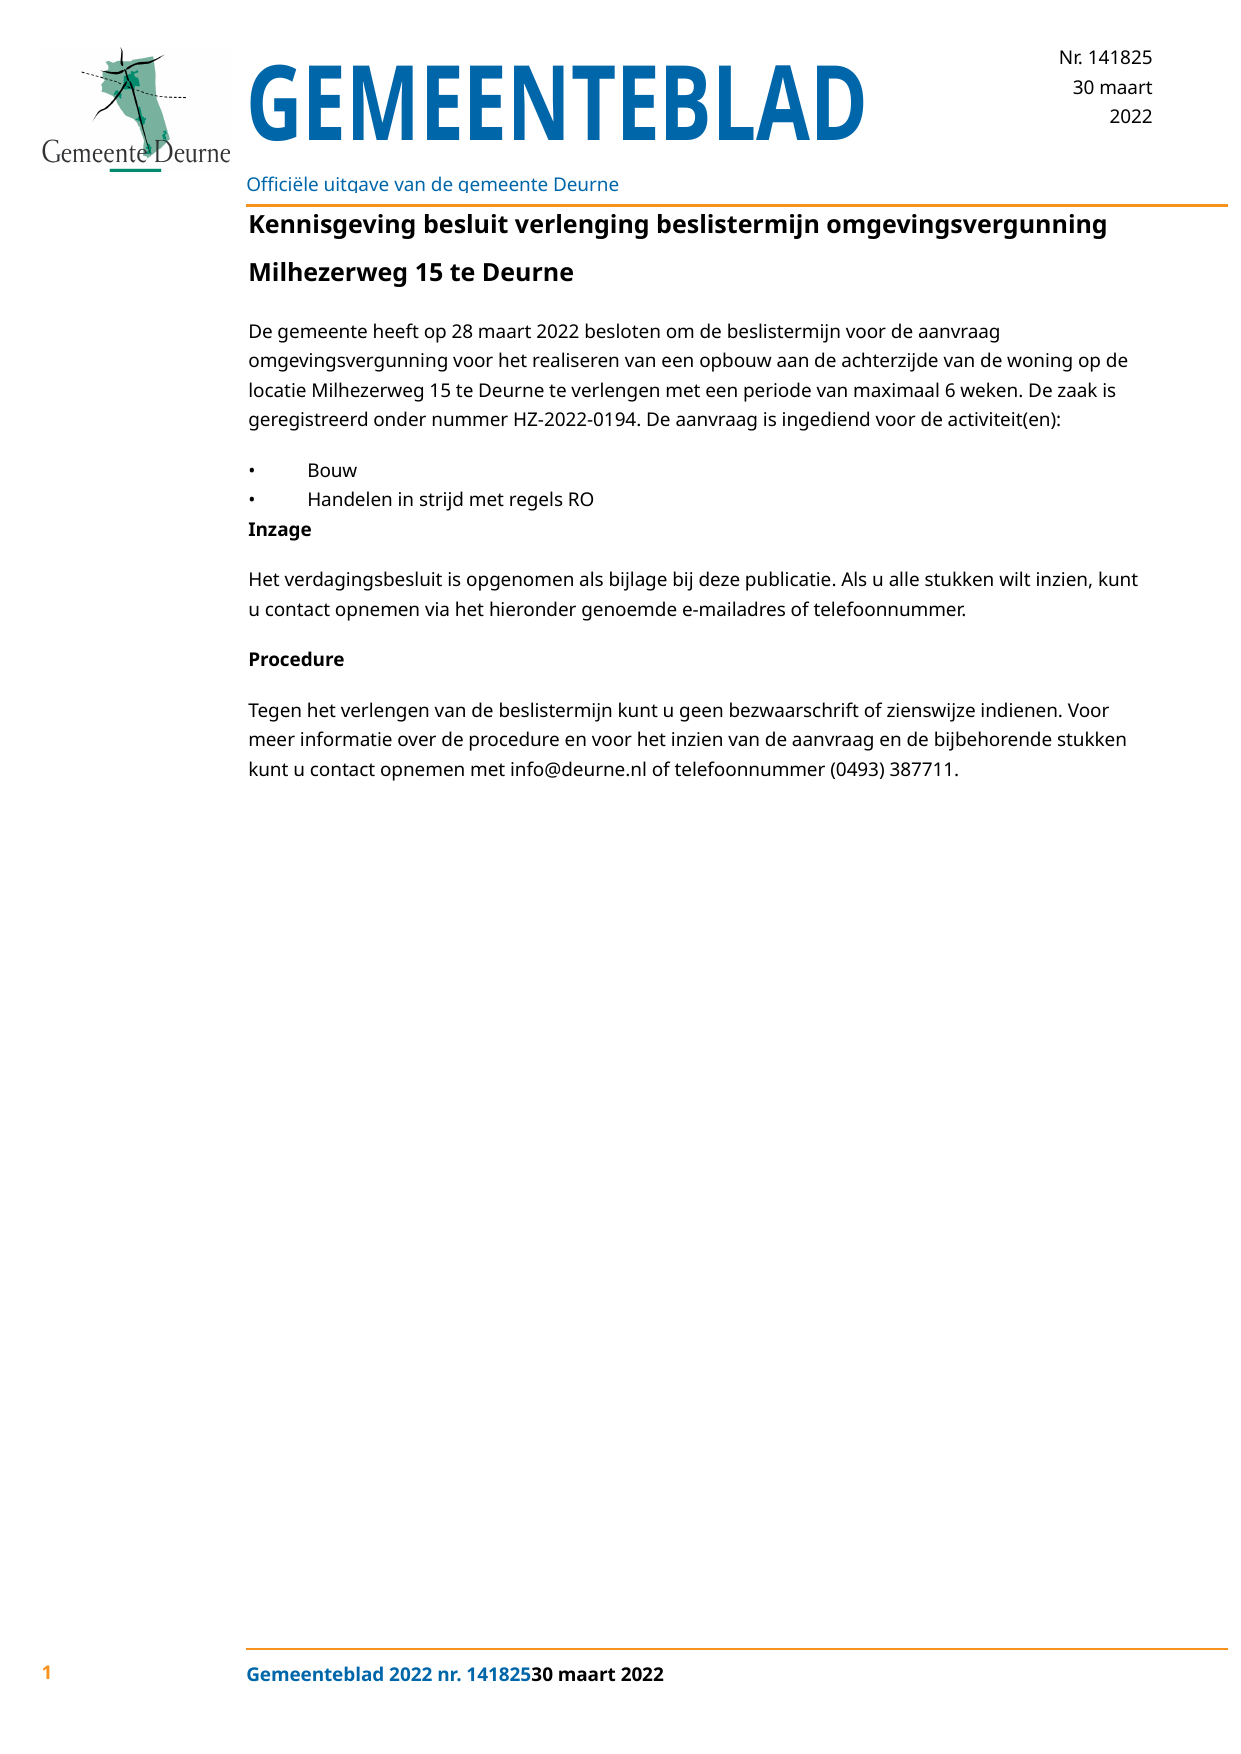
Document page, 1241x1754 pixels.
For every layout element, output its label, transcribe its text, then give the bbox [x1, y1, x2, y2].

picture [41, 47, 231, 172]
list Handelen in strijd met regels RO [248, 487, 1152, 512]
text Het verdagingsbesluit is opgenomen als bijlage bij deze publicatie. Als u alle stukken wilt inzien, kunt u contact opnemen via het hieronder genoemde e-mailadres of telefoonnummer. [248, 567, 1152, 622]
text Inzage [248, 516, 1152, 542]
text Kennisgeving besluit verlenging beslistermijn omgevingsvergunning Milhezerweg 15 te Deurne [248, 207, 1152, 288]
text De gemeente heeft op 28 maart 2022 besloten om de beslistermijn voor de aanvraag omgevingsvergunning voor het realiseren van een opbouw aan de achterzijde van de woning op de locatie Milhezerweg 15 te Deurne te verlengen met een periode van maximaal 6 weken. De zaak is geregistreerd onder nummer HZ-2022-0194. De aanvraag is ingediend voor de activiteit(en): [248, 318, 1152, 432]
text Procedure [248, 647, 1152, 672]
text Tegen het verlengen van de beslistermijn kunt u geen bezwaarschrift of zienswijze indienen. Voor meer informatie over de procedure en voor het inzien van de aanvraag en de bijbehorende stukken kunt u contact opnemen met info@deurne.nl of telefoonnummer (0493) 387711. [248, 697, 1152, 782]
list Bouw [248, 457, 1152, 483]
